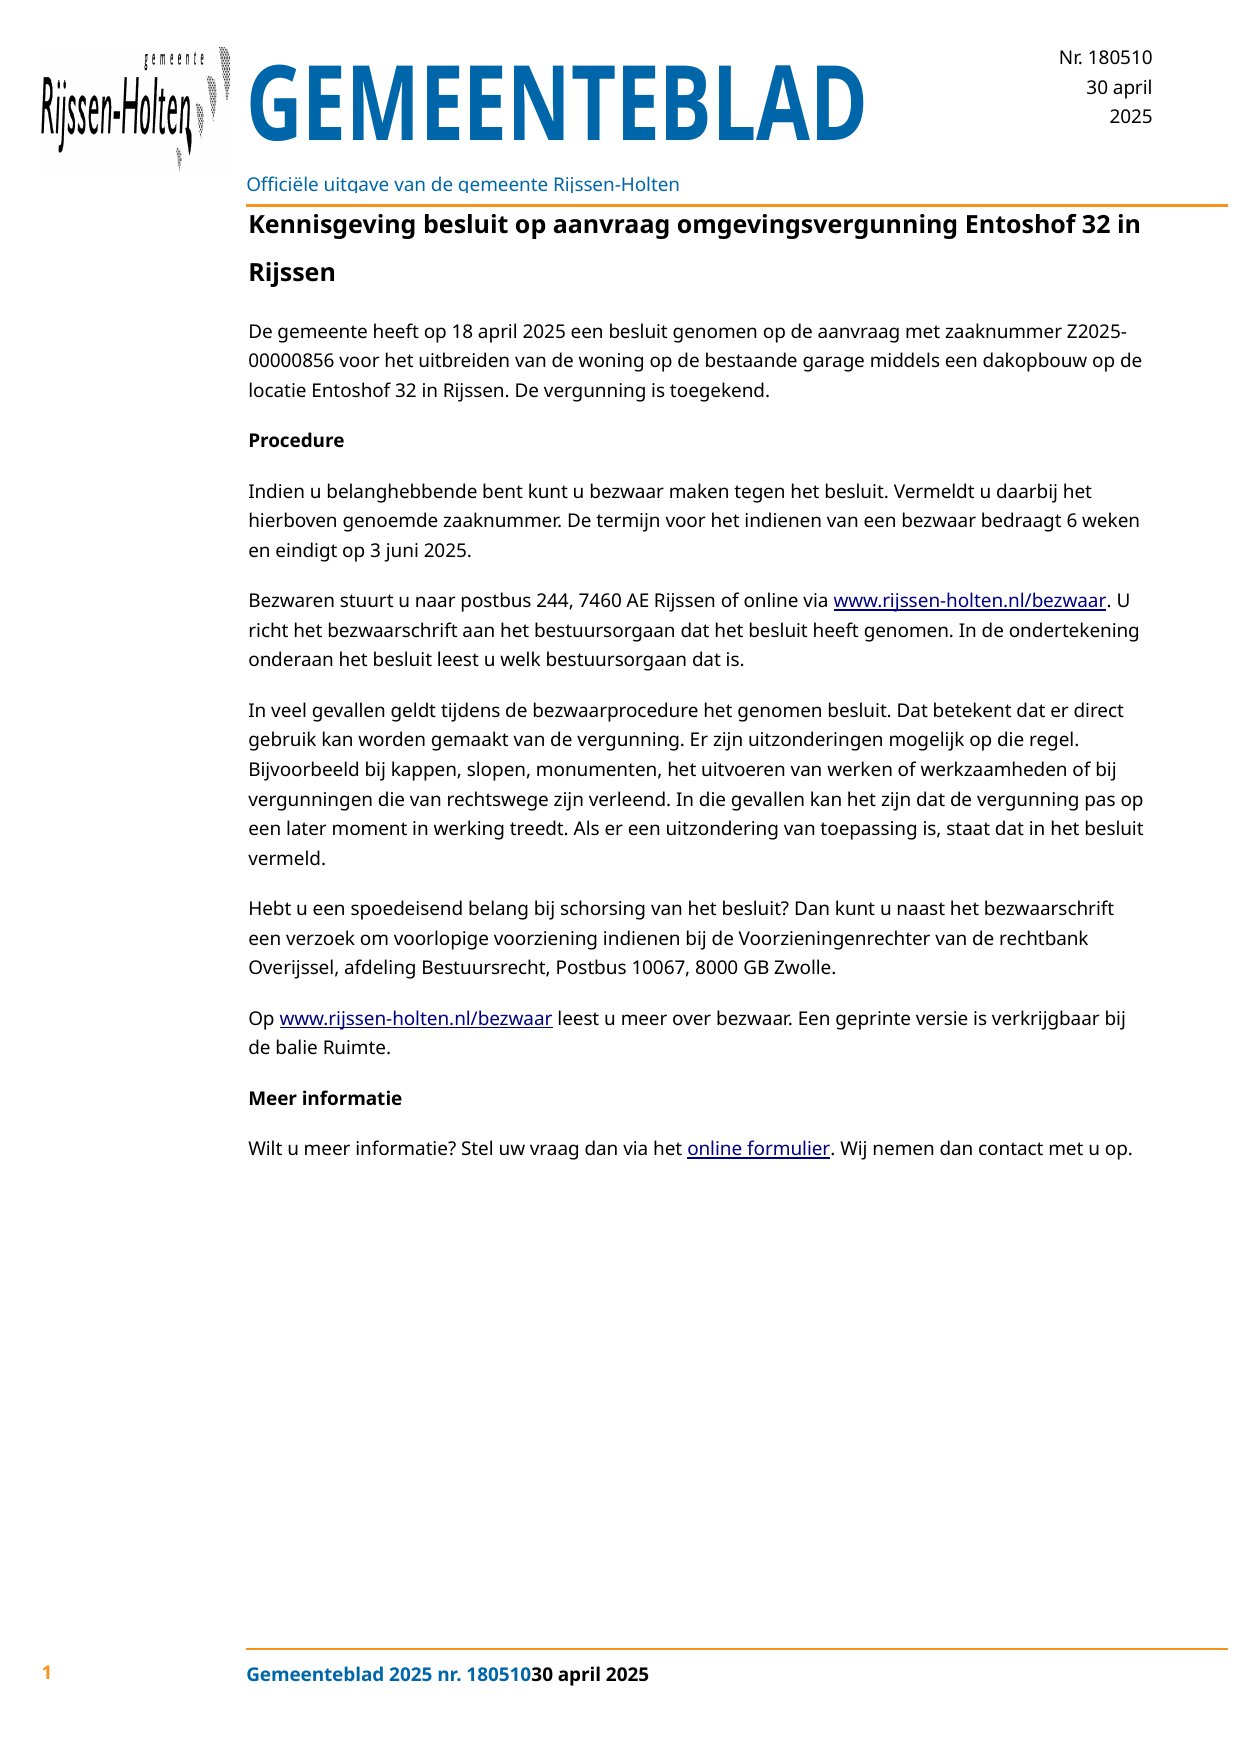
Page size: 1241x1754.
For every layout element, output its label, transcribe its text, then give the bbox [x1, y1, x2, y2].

text Op www.rijssen-holten.nl/bezwaar leest u meer over bezwaar. Een geprinte versie is verkrijgbaar bij de balie Ruimte. [248, 1005, 1152, 1060]
picture [41, 47, 231, 172]
text Kennisgeving besluit op aanvraag omgevingsvergunning Entoshof 32 in Rijssen [248, 207, 1152, 288]
text Indien u belanghebbende bent kunt u bezwaar maken tegen het besluit. Vermeldt u daarbij het hierboven genoemde zaaknummer. De termijn voor het indienen van een bezwaar bedraagt 6 weken en eindigt op 3 juni 2025. [248, 478, 1152, 563]
text Bezwaren stuurt u naar postbus 244, 7460 AE Rijssen of online via www.rijssen-holten.nl/bezwaar. U richt het bezwaarschrift aan het bestuursorgaan dat het besluit heeft genomen. In de ondertekening onderaan het besluit leest u welk bestuursorgaan dat is. [248, 587, 1152, 672]
text Meer informatie [248, 1085, 1152, 1111]
text Hebt u een spoedeisend belang bij schorsing van het besluit? Dan kunt u naast het bezwaarschrift een verzoek om voorlopige voorziening indienen bij de Voorzieningenrechter van de rechtbank Overijssel, afdeling Bestuursrecht, Postbus 10067, 8000 GB Zwolle. [248, 895, 1152, 980]
text In veel gevallen geldt tijdens de bezwaarprocedure het genomen besluit. Dat betekent dat er direct gebruik kan worden gemaakt van de vergunning. Er zijn uitzonderingen mogelijk op die regel. Bijvoorbeeld bij kappen, slopen, monumenten, het uitvoeren van werken of werkzaamheden of bij vergunningen die van rechtswege zijn verleend. In die gevallen kan het zijn dat de vergunning pas op een later moment in werking treedt. Als er een uitzondering van toepassing is, staat dat in het besluit vermeld. [248, 697, 1152, 871]
text Procedure [248, 427, 1152, 453]
text De gemeente heeft op 18 april 2025 een besluit genomen op de aanvraag met zaaknummer Z2025-00000856 voor het uitbreiden van de woning op de bestaande garage middels een dakopbouw op de locatie Entoshof 32 in Rijssen. De vergunning is toegekend. [248, 318, 1152, 403]
text Wilt u meer informatie? Stel uw vraag dan via het online formulier. Wij nemen dan contact met u op. [248, 1135, 1152, 1161]
